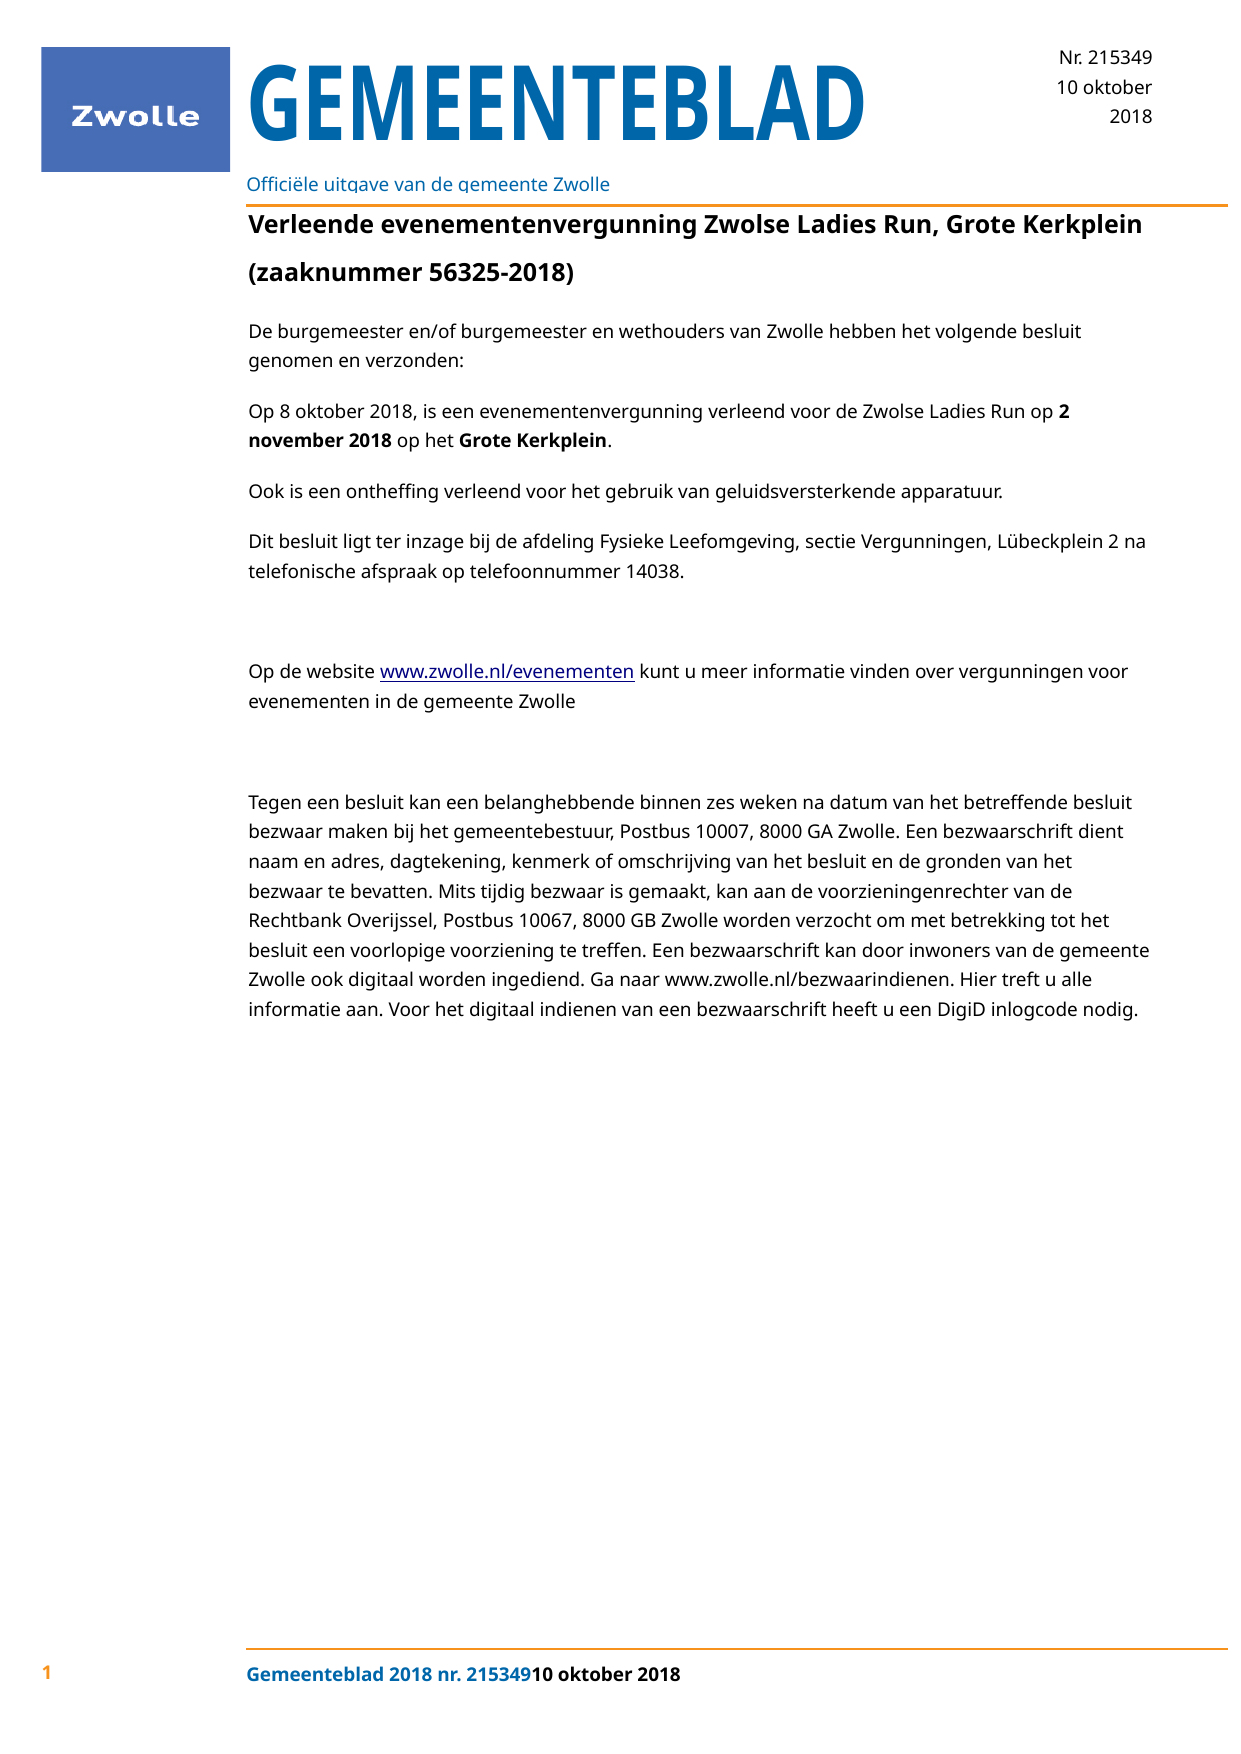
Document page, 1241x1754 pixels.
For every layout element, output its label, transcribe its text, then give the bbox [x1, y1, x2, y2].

picture [41, 47, 231, 172]
text Dit besluit ligt ter inzage bij de afdeling Fysieke Leefomgeving, sectie Vergunningen, Lübeckplein 2 na telefonische afspraak op telefoonnummer 14038. [248, 528, 1152, 584]
text Op 8 oktober 2018, is een evenementenvergunning verleend voor de Zwolse Ladies Run op 2 november 2018 op het Grote Kerkplein. [248, 398, 1152, 453]
text Ook is een ontheffing verleend voor het gebruik van geluidsversterkende apparatuur. [248, 478, 1152, 504]
text Tegen een besluit kan een belanghebbende binnen zes weken na datum van het betreffende besluit bezwaar maken bij het gemeentebestuur, Postbus 10007, 8000 GA Zwolle. Een bezwaarschrift dient naam en adres, dagtekening, kenmerk of omschrijving van het besluit en de gronden van het bezwaar te bevatten. Mits tijdig bezwaar is gemaakt, kan aan de voorzieningenrechter van de Rechtbank Overijssel, Postbus 10067, 8000 GB Zwolle worden verzocht om met betrekking tot het besluit een voorlopige voorziening te treffen. Een bezwaarschrift kan door inwoners van de gemeente Zwolle ook digitaal worden ingediend. Ga naar www.zwolle.nl/bezwaarindienen. Hier treft u alle informatie aan. Voor het digitaal indienen van een bezwaarschrift heeft u een DigiD inlogcode nodig. [248, 789, 1152, 1022]
text Op de website www.zwolle.nl/evenementen kunt u meer informatie vinden over vergunningen voor evenementen in de gemeente Zwolle [248, 659, 1152, 714]
text Verleende evenementenvergunning Zwolse Ladies Run, Grote Kerkplein (zaaknummer 56325-2018) [248, 207, 1152, 288]
text De burgemeester en/of burgemeester en wethouders van Zwolle hebben het volgende besluit genomen en verzonden: [248, 318, 1152, 373]
